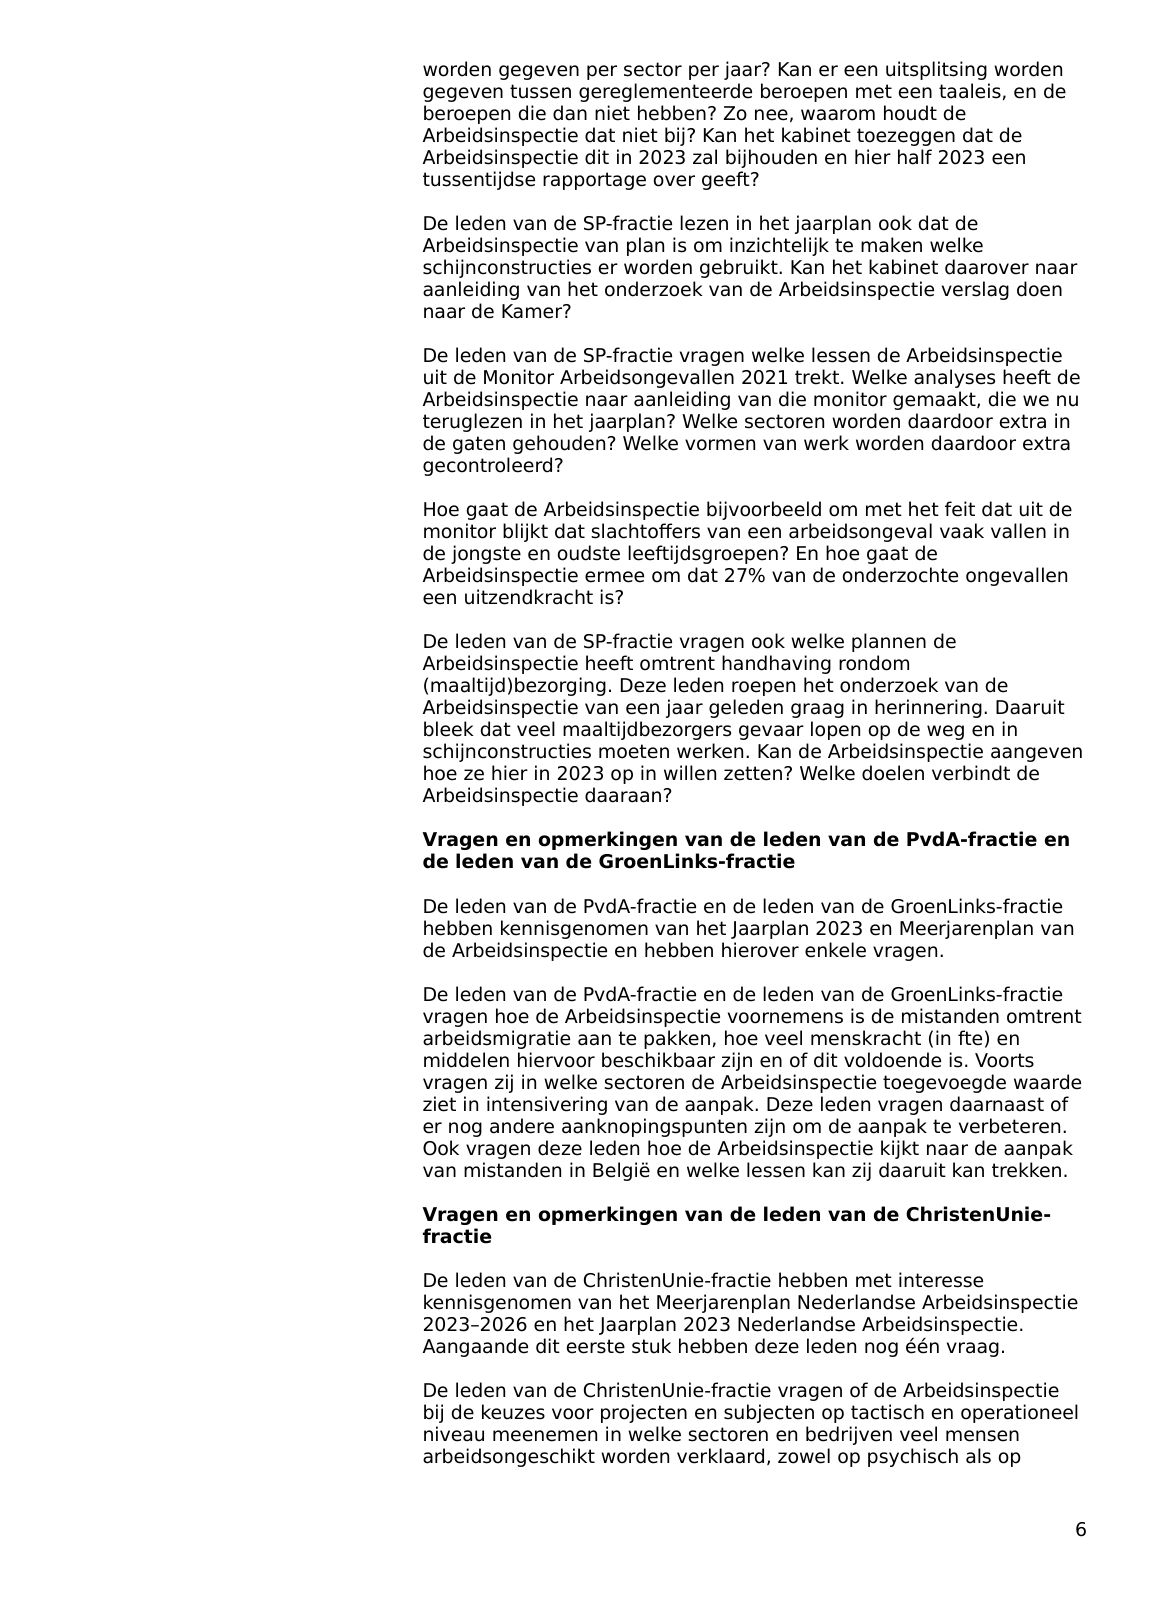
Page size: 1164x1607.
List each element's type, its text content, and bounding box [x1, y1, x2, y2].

text De leden van de ChristenUnie-fractie hebben met interesse kennisgenomen van het Meerjarenplan Nederlandse Arbeidsinspectie 2023–2026 en het Jaarplan 2023 Nederlandse Arbeidsinspectie. Aangaande dit eerste stuk hebben deze leden nog één vraag. [422, 1270, 1087, 1358]
text De leden van de PvdA-fractie en de leden van de GroenLinks-fractie hebben kennisgenomen van het Jaarplan 2023 en Meerjarenplan van de Arbeidsinspectie en hebben hierover enkele vragen. [422, 896, 1087, 961]
text De leden van de SP-fractie lezen in het jaarplan ook dat de Arbeidsinspectie van plan is om inzichtelijk te maken welke schijnconstructies er worden gebruikt. Kan het kabinet daarover naar aanleiding van het onderzoek van de Arbeidsinspectie verslag doen naar de Kamer? [422, 213, 1087, 323]
text De leden van de ChristenUnie-fractie vragen of de Arbeidsinspectie bij de keuzes voor projecten en subjecten op tactisch en operationeel niveau meenemen in welke sectoren en bedrijven veel mensen arbeidsongeschikt worden verklaard, zowel op psychisch als op [422, 1380, 1087, 1468]
subtitle Vragen en opmerkingen van de leden van de PvdA-fractie en de leden van de GroenLinks-fractie [422, 829, 1087, 873]
text Hoe gaat de Arbeidsinspectie bijvoorbeeld om met het feit dat uit de monitor blijkt dat slachtoffers van een arbeidsongeval vaak vallen in de jongste en oudste leeftijdsgroepen? En hoe gaat de Arbeidsinspectie ermee om dat 27% van de onderzochte ongevallen een uitzendkracht is? [422, 499, 1087, 609]
text worden gegeven per sector per jaar? Kan er een uitsplitsing worden gegeven tussen gereglementeerde beroepen met een taaleis, en de beroepen die dan niet hebben? Zo nee, waarom houdt de Arbeidsinspectie dat niet bij? Kan het kabinet toezeggen dat de Arbeidsinspectie dit in 2023 zal bijhouden en hier half 2023 een tussentijdse rapportage over geeft? [422, 59, 1087, 191]
text De leden van de SP-fractie vragen ook welke plannen de Arbeidsinspectie heeft omtrent handhaving rondom (maaltijd)bezorging. Deze leden roepen het onderzoek van de Arbeidsinspectie van een jaar geleden graag in herinnering. Daaruit bleek dat veel maaltijdbezorgers gevaar lopen op de weg en in schijnconstructies moeten werken. Kan de Arbeidsinspectie aangeven hoe ze hier in 2023 op in willen zetten? Welke doelen verbindt de Arbeidsinspectie daaraan? [422, 631, 1087, 807]
text De leden van de SP-fractie vragen welke lessen de Arbeidsinspectie uit de Monitor Arbeidsongevallen 2021 trekt. Welke analyses heeft de Arbeidsinspectie naar aanleiding van die monitor gemaakt, die we nu teruglezen in het jaarplan? Welke sectoren worden daardoor extra in de gaten gehouden? Welke vormen van werk worden daardoor extra gecontroleerd? [422, 345, 1087, 477]
text De leden van de PvdA-fractie en de leden van de GroenLinks-fractie vragen hoe de Arbeidsinspectie voornemens is de mistanden omtrent arbeidsmigratie aan te pakken, hoe veel menskracht (in fte) en middelen hiervoor beschikbaar zijn en of dit voldoende is. Voorts vragen zij in welke sectoren de Arbeidsinspectie toegevoegde waarde ziet in intensivering van de aanpak. Deze leden vragen daarnaast of er nog andere aanknopingspunten zijn om de aanpak te verbeteren. Ook vragen deze leden hoe de Arbeidsinspectie kijkt naar de aanpak van mistanden in België en welke lessen kan zij daaruit kan trekken. [422, 984, 1087, 1181]
subtitle Vragen en opmerkingen van de leden van de ChristenUnie-fractie [422, 1204, 1087, 1248]
